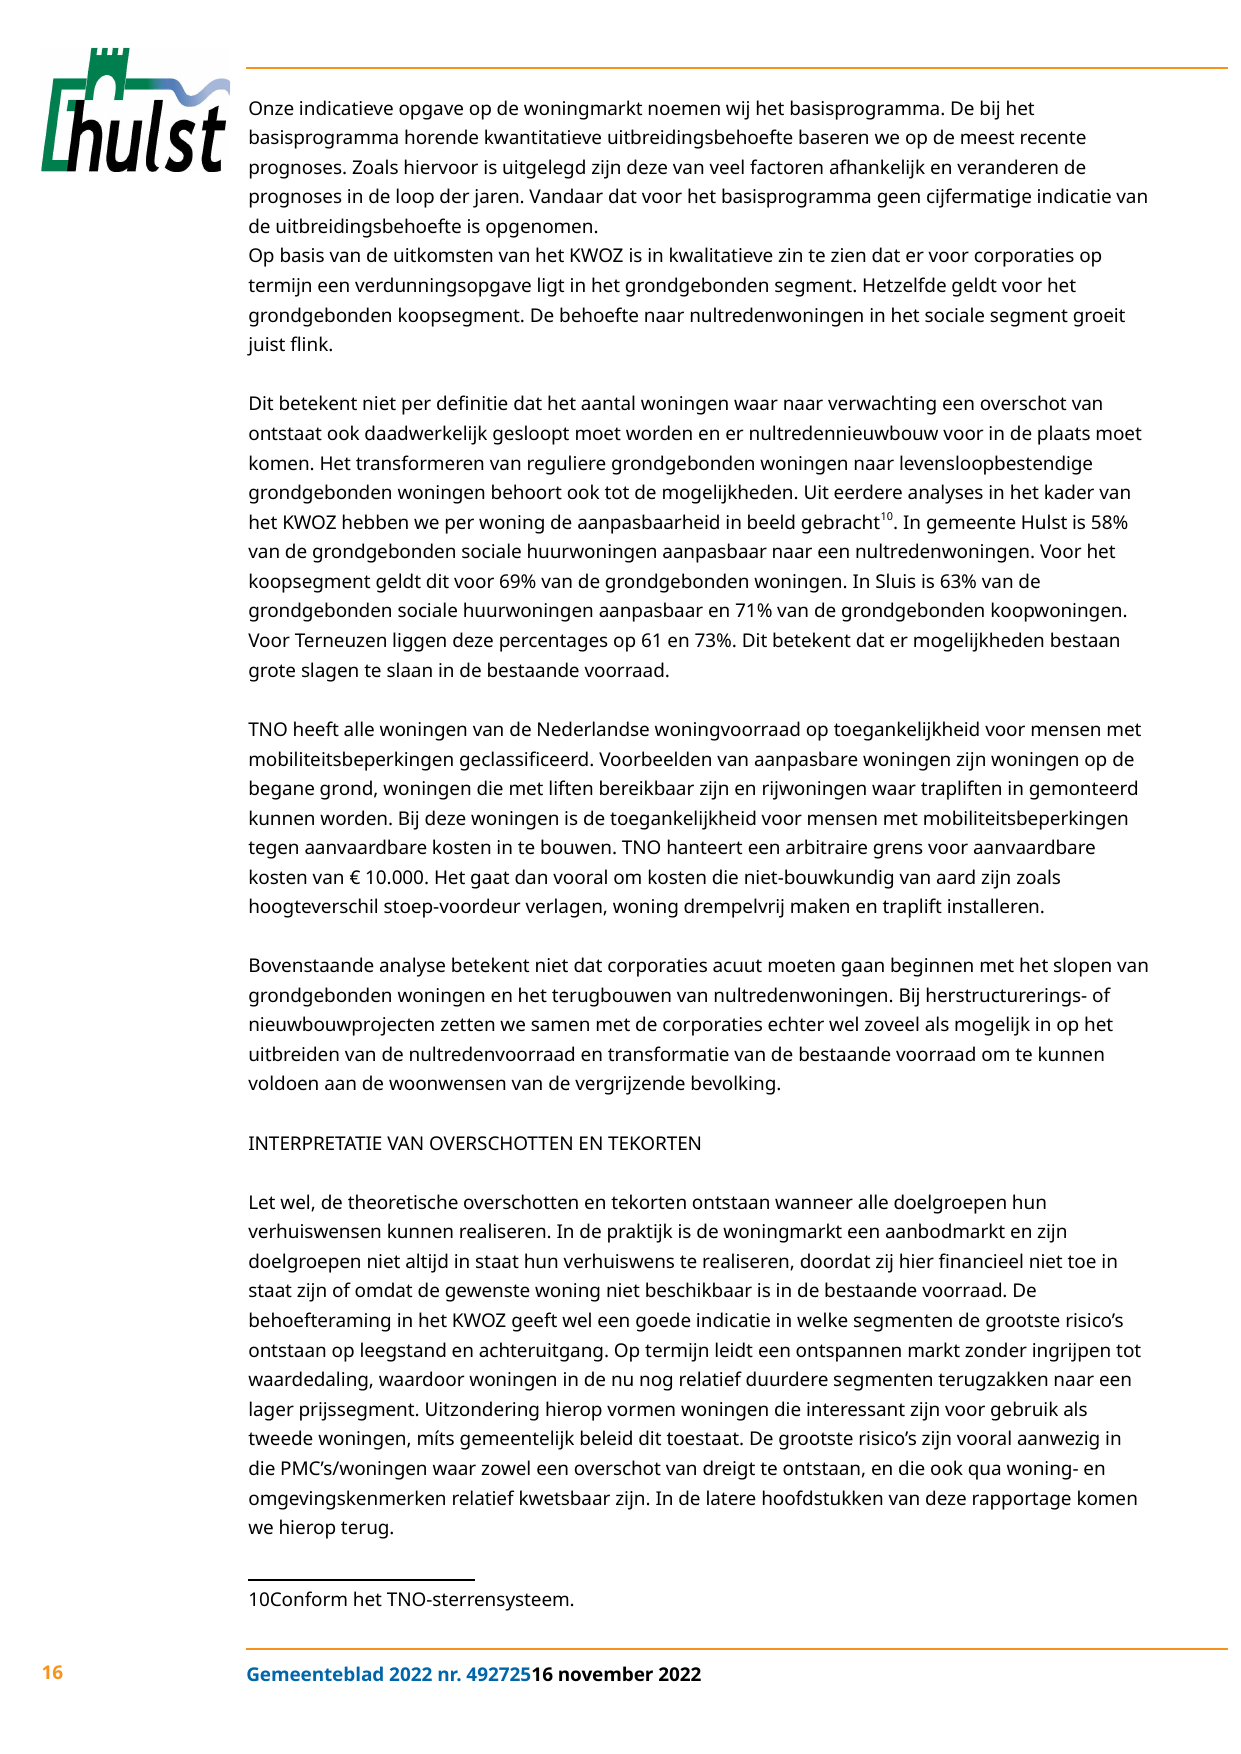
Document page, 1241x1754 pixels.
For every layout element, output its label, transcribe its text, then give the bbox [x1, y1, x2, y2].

text Bovenstaande analyse betekent niet dat corporaties acuut moeten gaan beginnen met het slopen van grondgebonden woningen en het terugbouwen van nultredenwoningen. Bij herstructurerings- of nieuwbouwprojecten zetten we samen met de corporaties echter wel zoveel als mogelijk in op het uitbreiden van de nultredenvoorraad en transformatie van de bestaande voorraad om te kunnen voldoen aan de woonwensen van de vergrijzende bevolking. [248, 952, 1152, 1096]
table_header INTERPRETATIE VAN OVERSCHOTTEN EN TEKORTEN Let wel, de theoretische overschotten en tekorten ontstaan wanneer alle doelgroepen hun verhuiswensen kunnen realiseren. In de praktijk is de woningmarkt een aanbodmarkt en zijn doelgroepen niet altijd in staat hun verhuiswens te realiseren, doordat zij hier financieel niet toe in staat zijn of omdat de gewenste woning niet beschikbaar is in de bestaande voorraad. De behoefteraming in het KWOZ geeft wel een goede indicatie in welke segmenten de grootste risico’s ontstaan op leegstand en achteruitgang. Op termijn leidt een ontspannen markt zonder ingrijpen tot waardedaling, waardoor woningen in de nu nog relatief duurdere segmenten terugzakken naar een lager prijssegment. Uitzondering hierop vormen woningen die interessant zijn voor gebruik als tweede woningen, míts gemeentelijk beleid dit toestaat. De grootste risico’s zijn vooral aanwezig in die PMC’s/woningen waar zowel een overschot van dreigt te ontstaan, en die ook qua woning- en omgevingskenmerken relatief kwetsbaar zijn. In de latere hoofdstukken van deze rapportage komen we hierop terug. [248, 1130, 1152, 1540]
text Dit betekent niet per definitie dat het aantal woningen waar naar verwachting een overschot van ontstaat ook daadwerkelijk gesloopt moet worden en er nultredennieuwbouw voor in de plaats moet komen. Het transformeren van reguliere grondgebonden woningen naar levensloopbestendige grondgebonden woningen behoort ook tot de mogelijkheden. Uit eerdere analyses in het kader van het KWOZ hebben we per woning de aanpasbaarheid in beeld gebracht. In gemeente Hulst is 58% van de grondgebonden sociale huurwoningen aanpasbaar naar een nultredenwoningen. Voor het koopsegment geldt dit voor 69% van de grondgebonden woningen. In Sluis is 63% van de grondgebonden sociale huurwoningen aanpasbaar en 71% van de grondgebonden koopwoningen. Voor Terneuzen liggen deze percentages op 61 en 73%. Dit betekent dat er mogelijkheden bestaan grote slagen te slaan in de bestaande voorraad. [248, 391, 1152, 683]
text Onze indicatieve opgave op de woningmarkt noemen wij het basisprogramma. De bij het basisprogramma horende kwantitatieve uitbreidingsbehoefte baseren we op de meest recente prognoses. Zoals hiervoor is uitgelegd zijn deze van veel factoren afhankelijk en veranderen de prognoses in de loop der jaren. Vandaar dat voor het basisprogramma geen cijfermatige indicatie van de uitbreidingsbehoefte is opgenomen. [248, 95, 1152, 239]
table_header TNO heeft alle woningen van de Nederlandse woningvoorraad op toegankelijkheid voor mensen met mobiliteitsbeperkingen geclassificeerd. Voorbeelden van aanpasbare woningen zijn woningen op de begane grond, woningen die met liften bereikbaar zijn en rijwoningen waar trapliften in gemonteerd kunnen worden. Bij deze woningen is de toegankelijkheid voor mensen met mobiliteitsbeperkingen tegen aanvaardbare kosten in te bouwen. TNO hanteert een arbitraire grens voor aanvaardbare kosten van € 10.000. Het gaat dan vooral om kosten die niet-bouwkundig van aard zijn zoals hoogteverschil stoep-voordeur verlagen, woning drempelvrij maken en traplift installeren. [248, 716, 1152, 919]
text Op basis van de uitkomsten van het KWOZ is in kwalitatieve zin te zien dat er voor corporaties op termijn een verdunningsopgave ligt in het grondgebonden segment. Hetzelfde geldt voor het grondgebonden koopsegment. De behoefte naar nultredenwoningen in het sociale segment groeit juist flink. [248, 243, 1152, 357]
picture [41, 47, 231, 172]
text Conform het TNO-sterrensysteem. [248, 1586, 1152, 1612]
